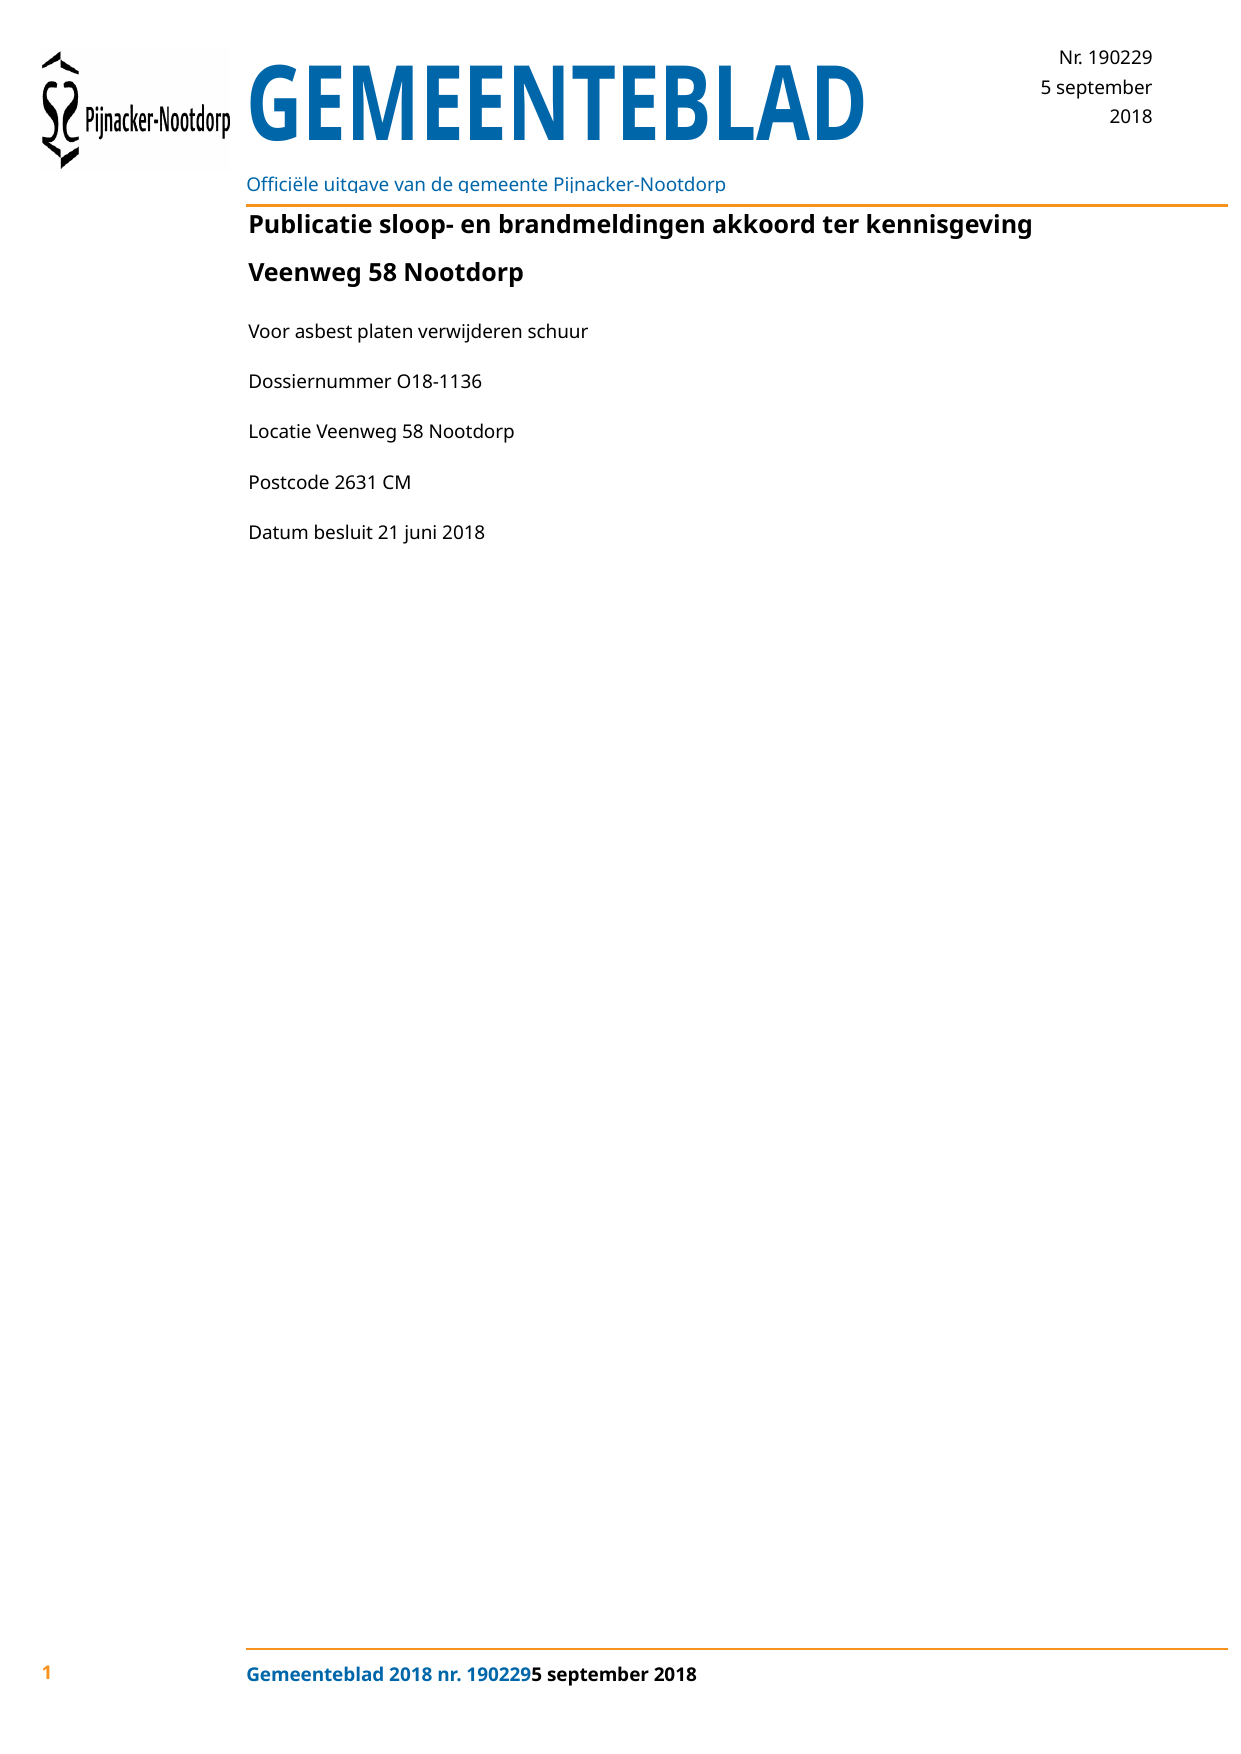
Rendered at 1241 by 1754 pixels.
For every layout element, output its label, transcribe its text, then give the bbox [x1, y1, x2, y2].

picture [41, 47, 231, 172]
text Dossiernummer O18-1136 [248, 368, 1152, 394]
text Voor asbest platen verwijderen schuur [248, 318, 1152, 344]
text Datum besluit 21 juni 2018 [248, 519, 1152, 545]
text Publicatie sloop- en brandmeldingen akkoord ter kennisgeving Veenweg 58 Nootdorp [248, 207, 1152, 288]
text Locatie Veenweg 58 Nootdorp [248, 419, 1152, 444]
text Postcode 2631 CM [248, 469, 1152, 495]
